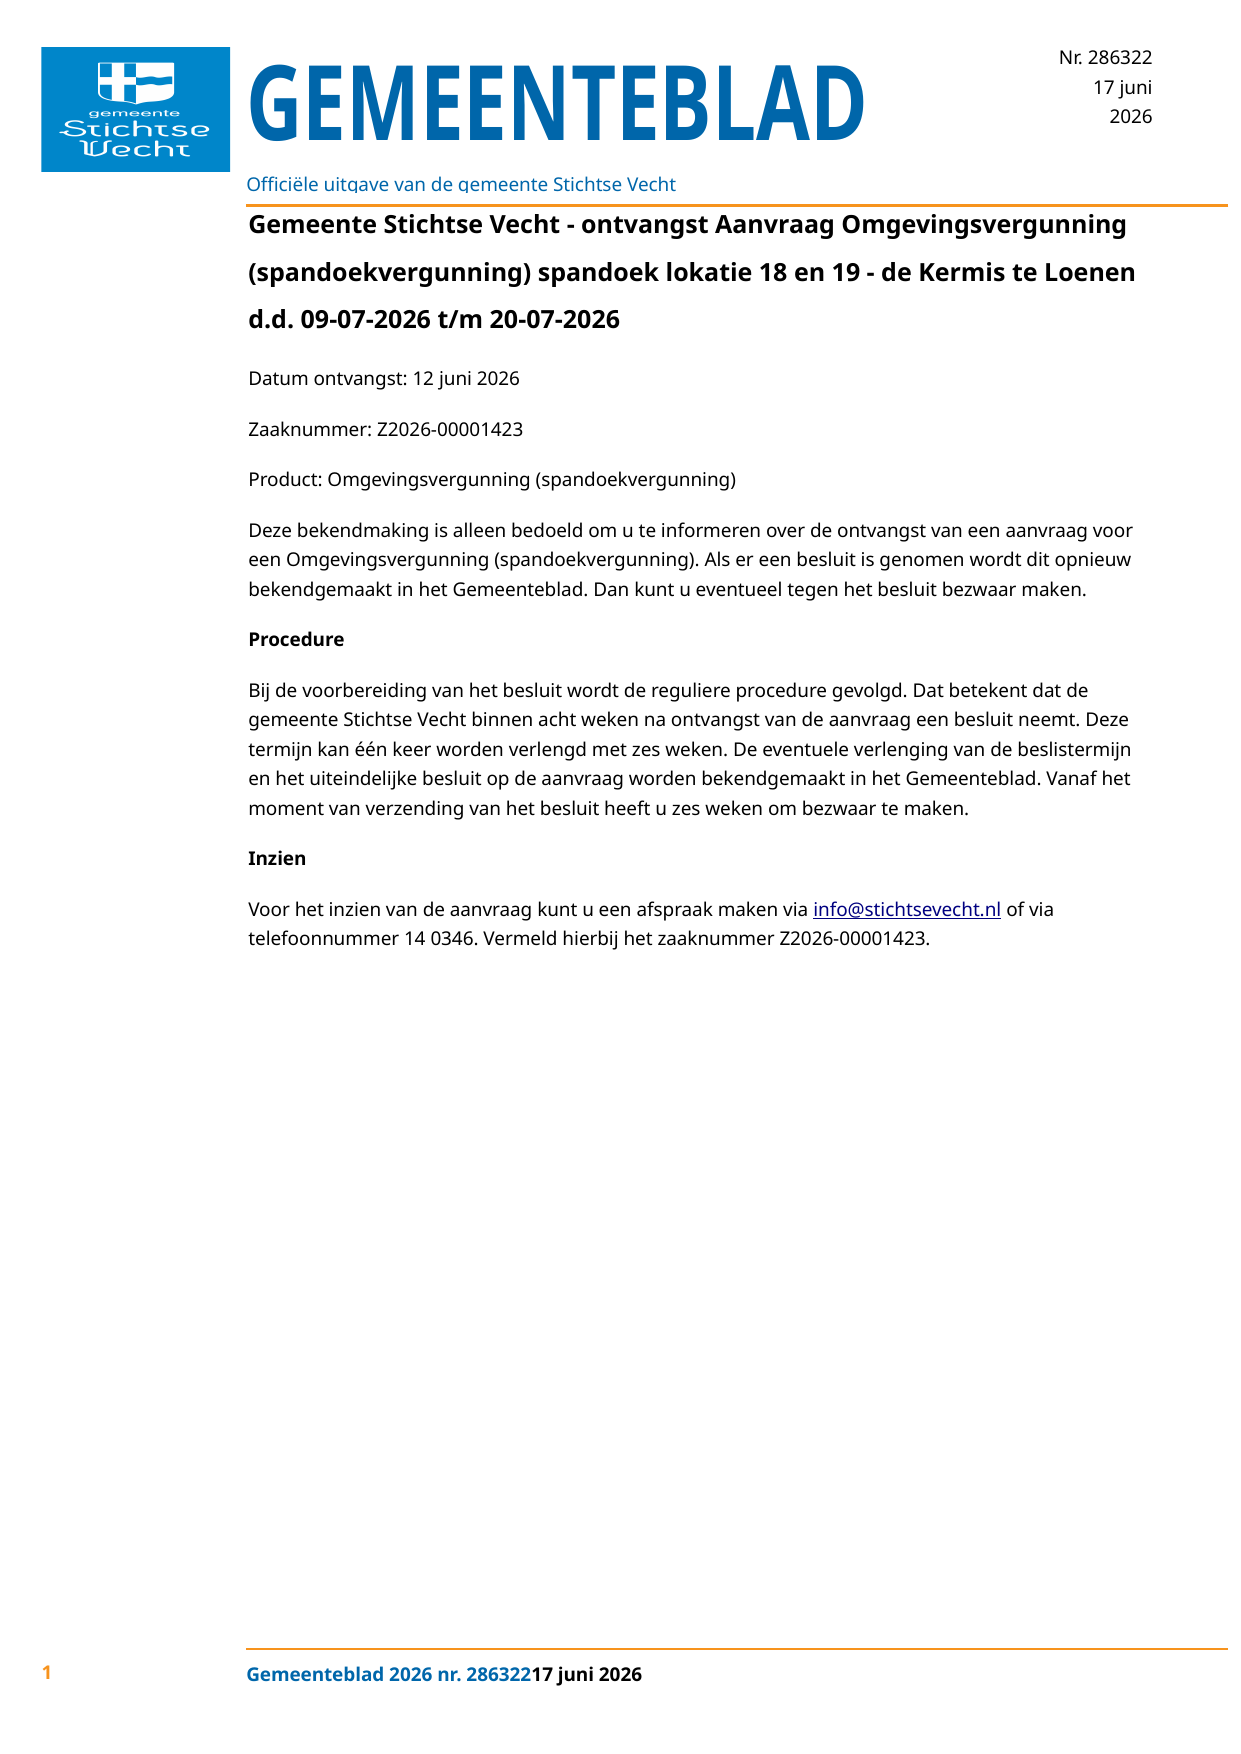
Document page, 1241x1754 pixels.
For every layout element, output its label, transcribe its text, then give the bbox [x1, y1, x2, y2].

text Gemeente Stichtse Vecht - ontvangst Aanvraag Omgevingsvergunning (spandoekvergunning) spandoek lokatie 18 en 19 - de Kermis te Loenen d.d. 09-07-2026 t/m 20-07-2026 [248, 207, 1152, 336]
picture [137, 63, 174, 103]
picture [99, 63, 135, 101]
text Deze bekendmaking is alleen bedoeld om u te informeren over de ontvangst van een aanvraag voor een Omgevingsvergunning (spandoekvergunning). Als er een besluit is genomen wordt dit opnieuw bekendgemaakt in het Gemeenteblad. Dan kunt u eventueel tegen het besluit bezwaar maken. [248, 517, 1152, 602]
text Procedure [248, 626, 1152, 652]
text Voor het inzien van de aanvraag kunt u een afspraak maken via info@stichtsevecht.nl of via telefoonnummer 14 0346. Vermeld hierbij het zaaknummer Z2026-00001423. [248, 896, 1152, 951]
text Zaaknummer: Z2026-00001423 [248, 416, 1152, 442]
text Product: Omgevingsvergunning (spandoekvergunning) [248, 466, 1152, 492]
text Datum ontvangst: 12 juni 2026 [248, 366, 1152, 391]
text Inzien [248, 846, 1152, 871]
text Bij de voorbereiding van het besluit wordt de reguliere procedure gevolgd. Dat betekent dat de gemeente Stichtse Vecht binnen acht weken na ontvangst van de aanvraag een besluit neemt. Deze termijn kan één keer worden verlengd met zes weken. De eventuele verlenging van de beslistermijn en het uiteindelijke besluit op de aanvraag worden bekendgemaakt in het Gemeenteblad. Vanaf het moment van verzending van het besluit heeft u zes weken om bezwaar te maken. [248, 677, 1152, 821]
